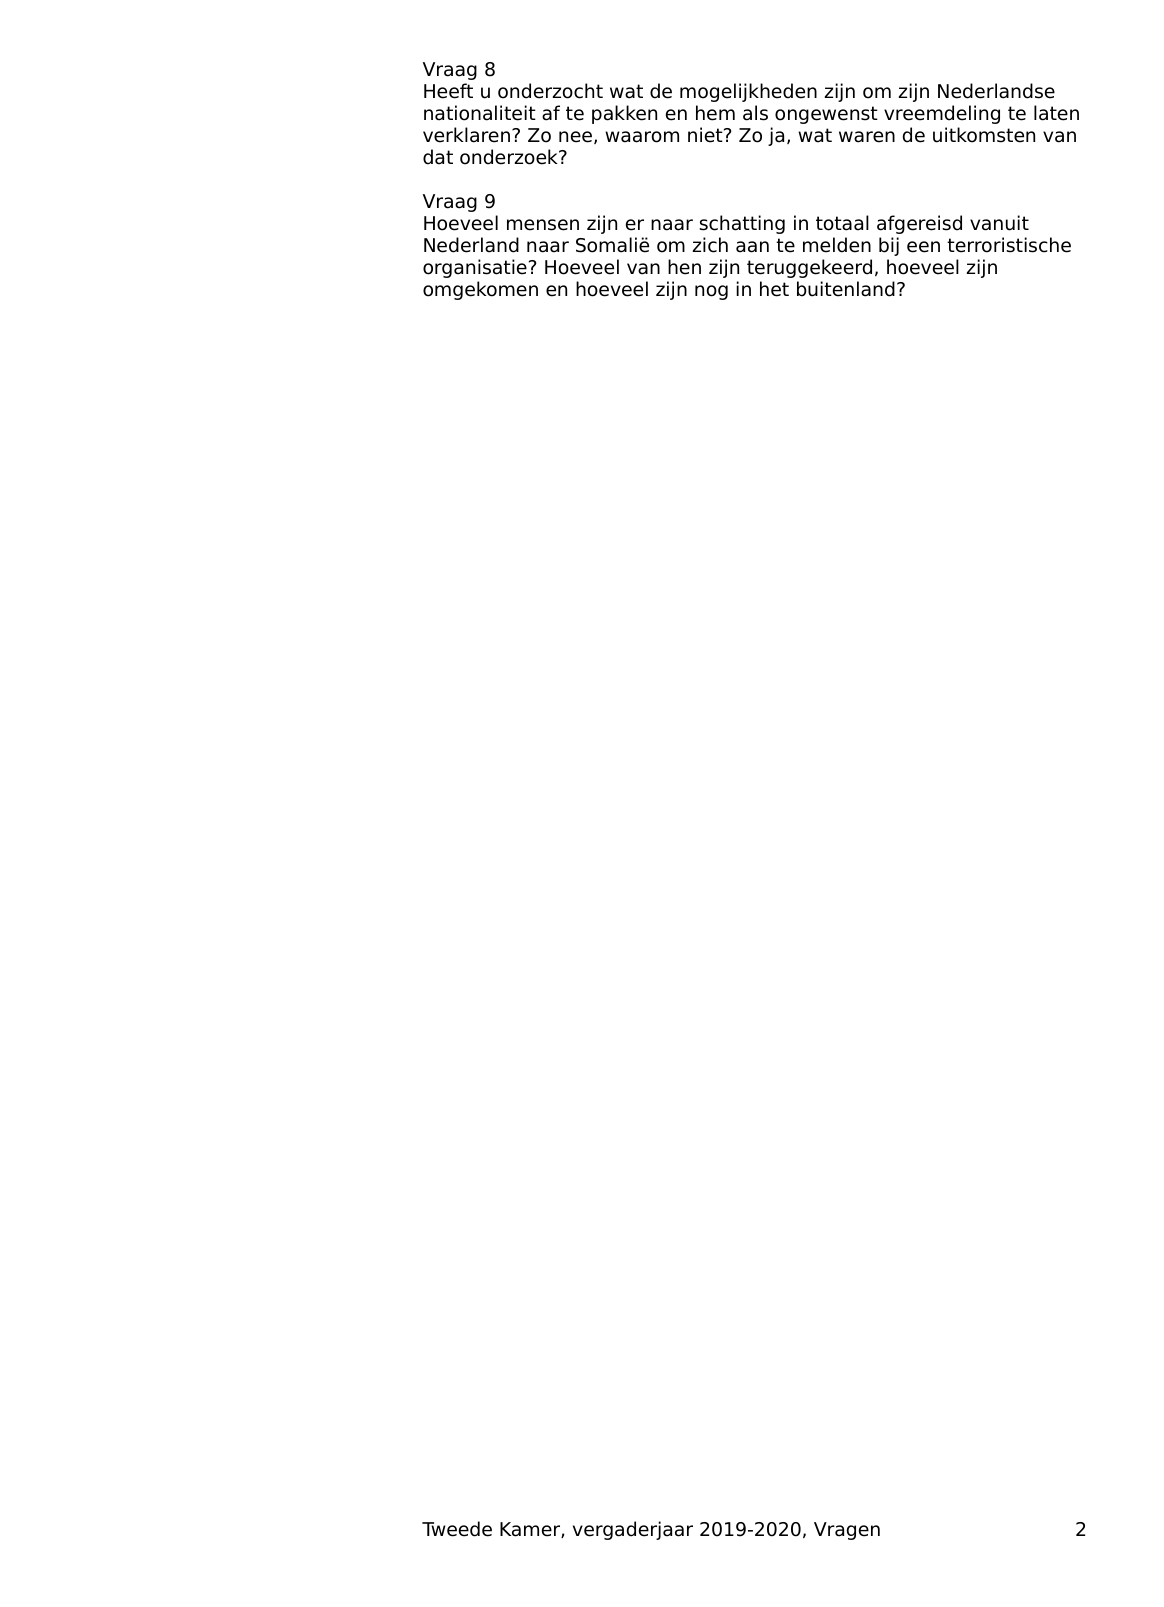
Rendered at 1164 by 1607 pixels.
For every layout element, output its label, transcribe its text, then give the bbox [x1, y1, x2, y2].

text Vraag 9 [422, 191, 1087, 213]
text Hoeveel mensen zijn er naar schatting in totaal afgereisd vanuit Nederland naar Somalië om zich aan te melden bij een terroristische organisatie? Hoeveel van hen zijn teruggekeerd, hoeveel zijn omgekomen en hoeveel zijn nog in het buitenland? [422, 213, 1087, 301]
text Heeft u onderzocht wat de mogelijkheden zijn om zijn Nederlandse nationaliteit af te pakken en hem als ongewenst vreemdeling te laten verklaren? Zo nee, waarom niet? Zo ja, wat waren de uitkomsten van dat onderzoek? [422, 81, 1087, 169]
text Vraag 8 [422, 59, 1087, 81]
